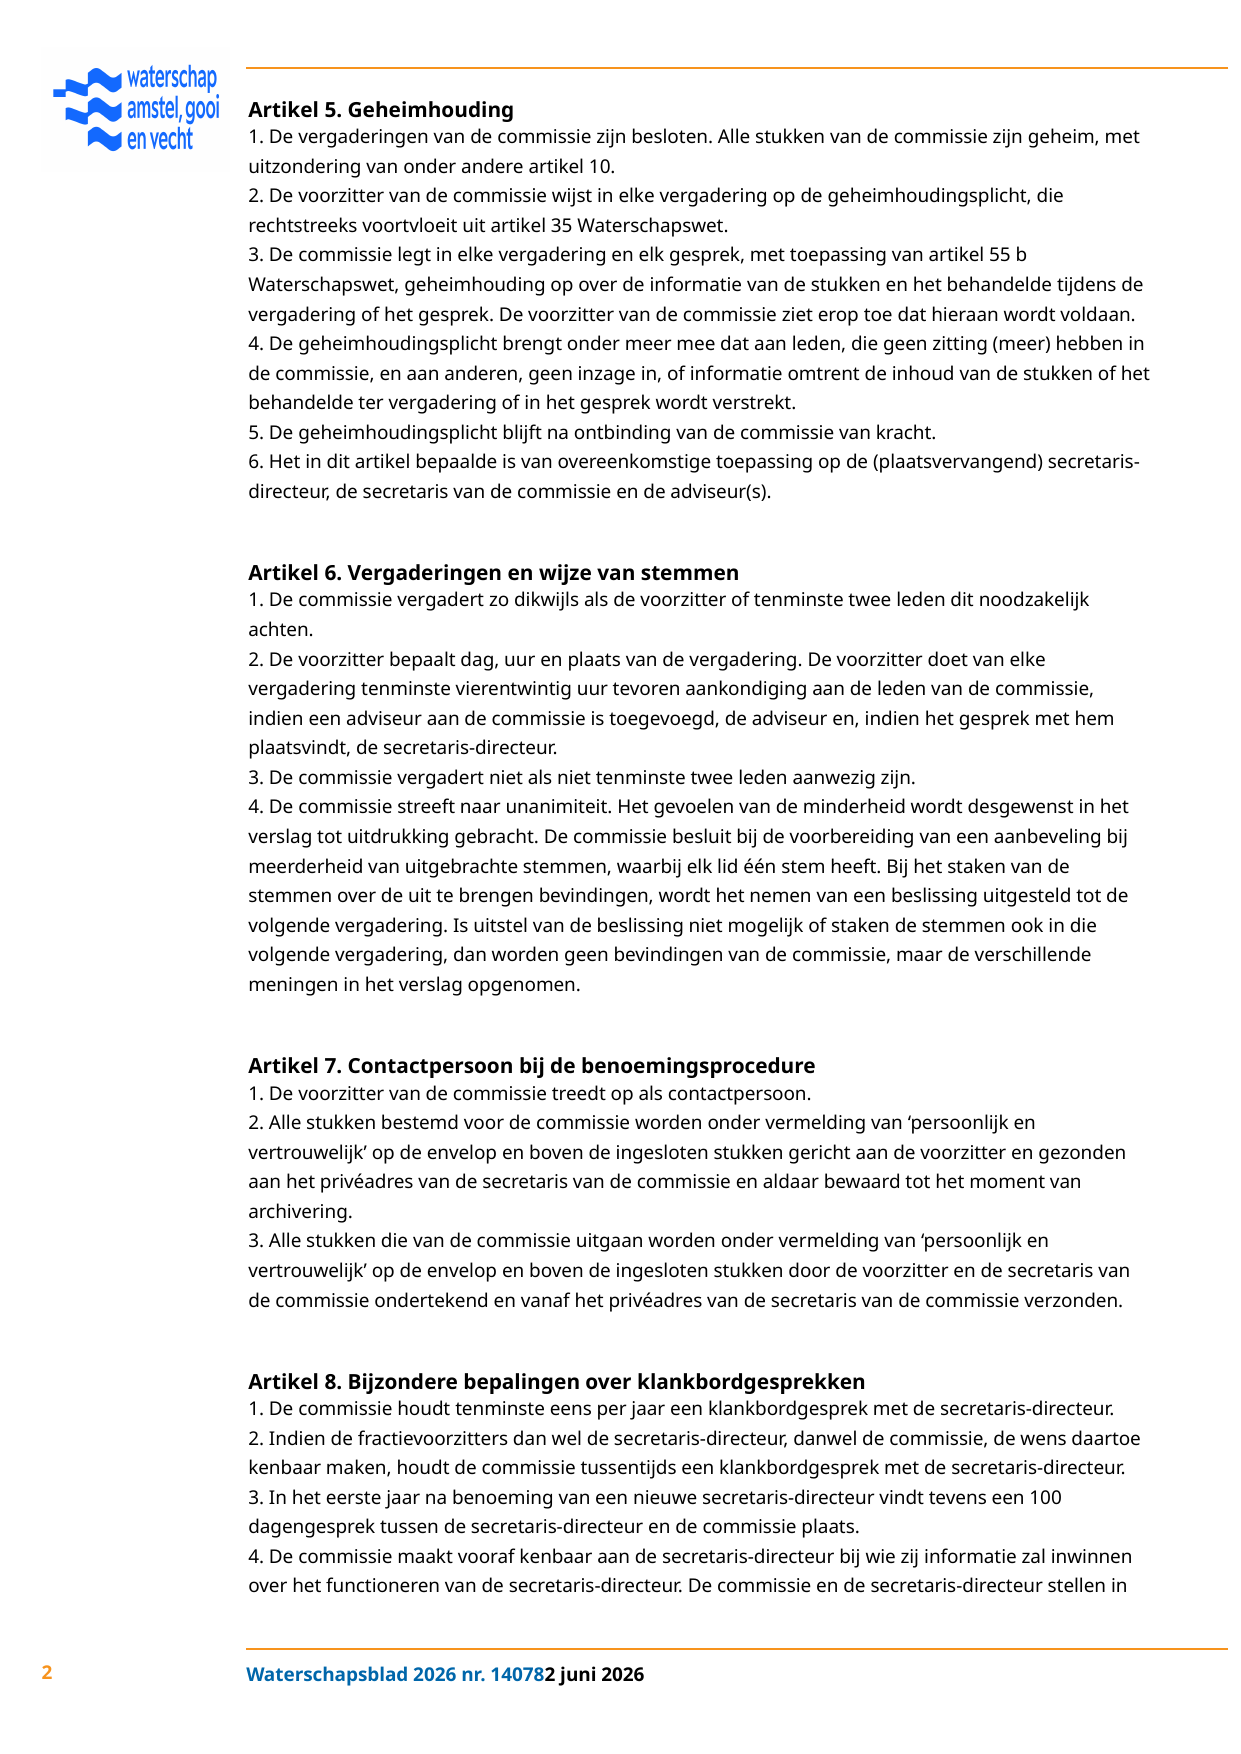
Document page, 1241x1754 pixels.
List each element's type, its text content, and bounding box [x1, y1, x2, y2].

text 1. De vergaderingen van de commissie zijn besloten. Alle stukken van de commissie zijn geheim, met uitzondering van onder andere artikel 10. [248, 123, 1152, 178]
text 4. De commissie streeft naar unanimiteit. Het gevoelen van de minderheid wordt desgewenst in het verslag tot uitdrukking gebracht. De commissie besluit bij de voorbereiding van een aanbeveling bij meerderheid van uitgebrachte stemmen, waarbij elk lid één stem heeft. Bij het staken van de stemmen over de uit te brengen bevindingen, wordt het nemen van een beslissing uitgesteld tot de volgende vergadering. Is uitstel van de beslissing niet mogelijk of staken de stemmen ook in die volgende vergadering, dan worden geen bevindingen van de commissie, maar de verschillende meningen in het verslag opgenomen. [248, 794, 1152, 997]
text 3. Alle stukken die van de commissie uitgaan worden onder vermelding van ‘persoonlijk en vertrouwelijk’ op de envelop en boven de ingesloten stukken door de voorzitter en de secretaris van de commissie ondertekend en vanaf het privéadres van de secretaris van de commissie verzonden. [248, 1228, 1152, 1312]
text 1. De voorzitter van de commissie treedt op als contactpersoon. [248, 1080, 1152, 1105]
text 2. Indien de fractievoorzitters dan wel de secretaris-directeur, danwel de commissie, de wens daartoe kenbaar maken, houdt de commissie tussentijds een klankbordgesprek met de secretaris-directeur. [248, 1425, 1152, 1480]
text 4. De geheimhoudingsplicht brengt onder meer mee dat aan leden, die geen zitting (meer) hebben in de commissie, en aan anderen, geen inzage in, of informatie omtrent de inhoud van de stukken of het behandelde ter vergadering of in het gesprek wordt verstrekt. [248, 330, 1152, 415]
text 3. De commissie legt in elke vergadering en elk gesprek, met toepassing van artikel 55 b Waterschapswet, geheimhouding op over de informatie van de stukken en het behandelde tijdens de vergadering of het gesprek. De voorzitter van de commissie ziet erop toe dat hieraan wordt voldaan. [248, 242, 1152, 326]
text Artikel 8. Bijzondere bepalingen over klankbordgesprekken [248, 1367, 1152, 1395]
text 3. De commissie vergadert niet als niet tenminste twee leden aanwezig zijn. [248, 764, 1152, 790]
text 1. De commissie vergadert zo dikwijls als de voorzitter of tenminste twee leden dit noodzakelijk achten. [248, 587, 1152, 642]
text 5. De geheimhoudingsplicht blijft na ontbinding van de commissie van kracht. [248, 419, 1152, 445]
text Artikel 5. Geheimhouding [248, 95, 1152, 123]
text Artikel 7. Contactpersoon bij de benoemingsprocedure [248, 1051, 1152, 1080]
text Artikel 6. Vergaderingen en wijze van stemmen [248, 558, 1152, 587]
text 2. De voorzitter van de commissie wijst in elke vergadering op de geheimhoudingsplicht, die rechtstreeks voortvloeit uit artikel 35 Waterschapswet. [248, 182, 1152, 238]
text 1. De commissie houdt tenminste eens per jaar een klankbordgesprek met de secretaris-directeur. [248, 1395, 1152, 1421]
text 4. De commissie maakt vooraf kenbaar aan de secretaris-directeur bij wie zij informatie zal inwinnen over het functioneren van de secretaris-directeur. De commissie en de secretaris-directeur stellen in [248, 1543, 1152, 1598]
text 2. Alle stukken bestemd voor de commissie worden onder vermelding van ‘persoonlijk en vertrouwelijk’ op de envelop en boven de ingesloten stukken gericht aan de voorzitter en gezonden aan het privéadres van de secretaris van de commissie en aldaar bewaard tot het moment van archivering. [248, 1109, 1152, 1224]
text 6. Het in dit artikel bepaalde is van overeenkomstige toepassing op de (plaatsvervangend) secretaris-directeur, de secretaris van de commissie en de adviseur(s). [248, 449, 1152, 504]
text 3. In het eerste jaar na benoeming van een nieuwe secretaris-directeur vindt tevens een 100 dagengesprek tussen de secretaris-directeur en de commissie plaats. [248, 1484, 1152, 1539]
text 2. De voorzitter bepaalt dag, uur en plaats van de vergadering. De voorzitter doet van elke vergadering tenminste vierentwintig uur tevoren aankondiging aan de leden van de commissie, indien een adviseur aan de commissie is toegevoegd, de adviseur en, indien het gesprek met hem plaatsvindt, de secretaris-directeur. [248, 646, 1152, 760]
picture [41, 47, 231, 172]
